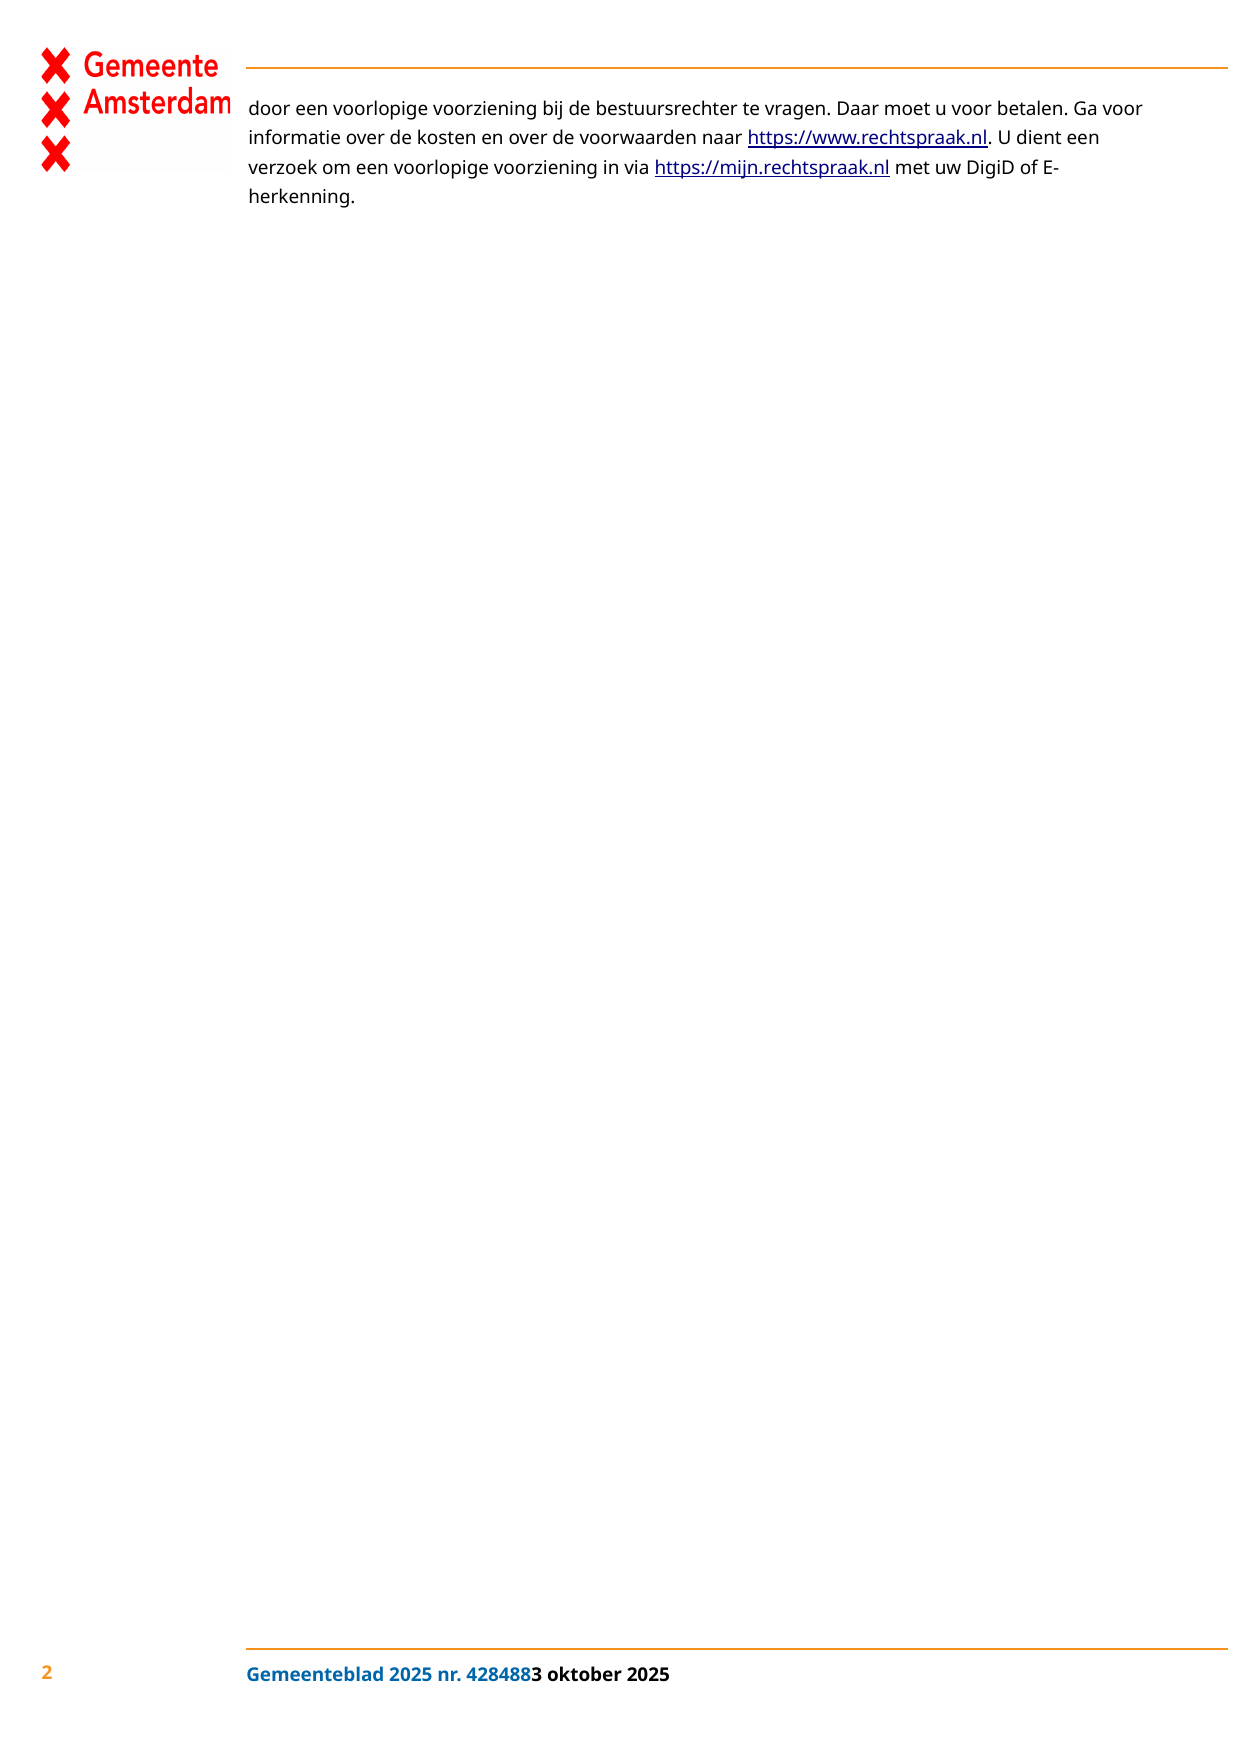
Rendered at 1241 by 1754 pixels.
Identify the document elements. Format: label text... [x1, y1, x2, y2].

text door een voorlopige voorziening bij de bestuursrechter te vragen. Daar moet u voor betalen. Ga voor informatie over de kosten en over de voorwaarden naar https://www.rechtspraak.nl. U dient een verzoek om een voorlopige voorziening in via https://mijn.rechtspraak.nl met uw DigiD of E-herkenning. [248, 95, 1152, 209]
picture [41, 47, 231, 172]
